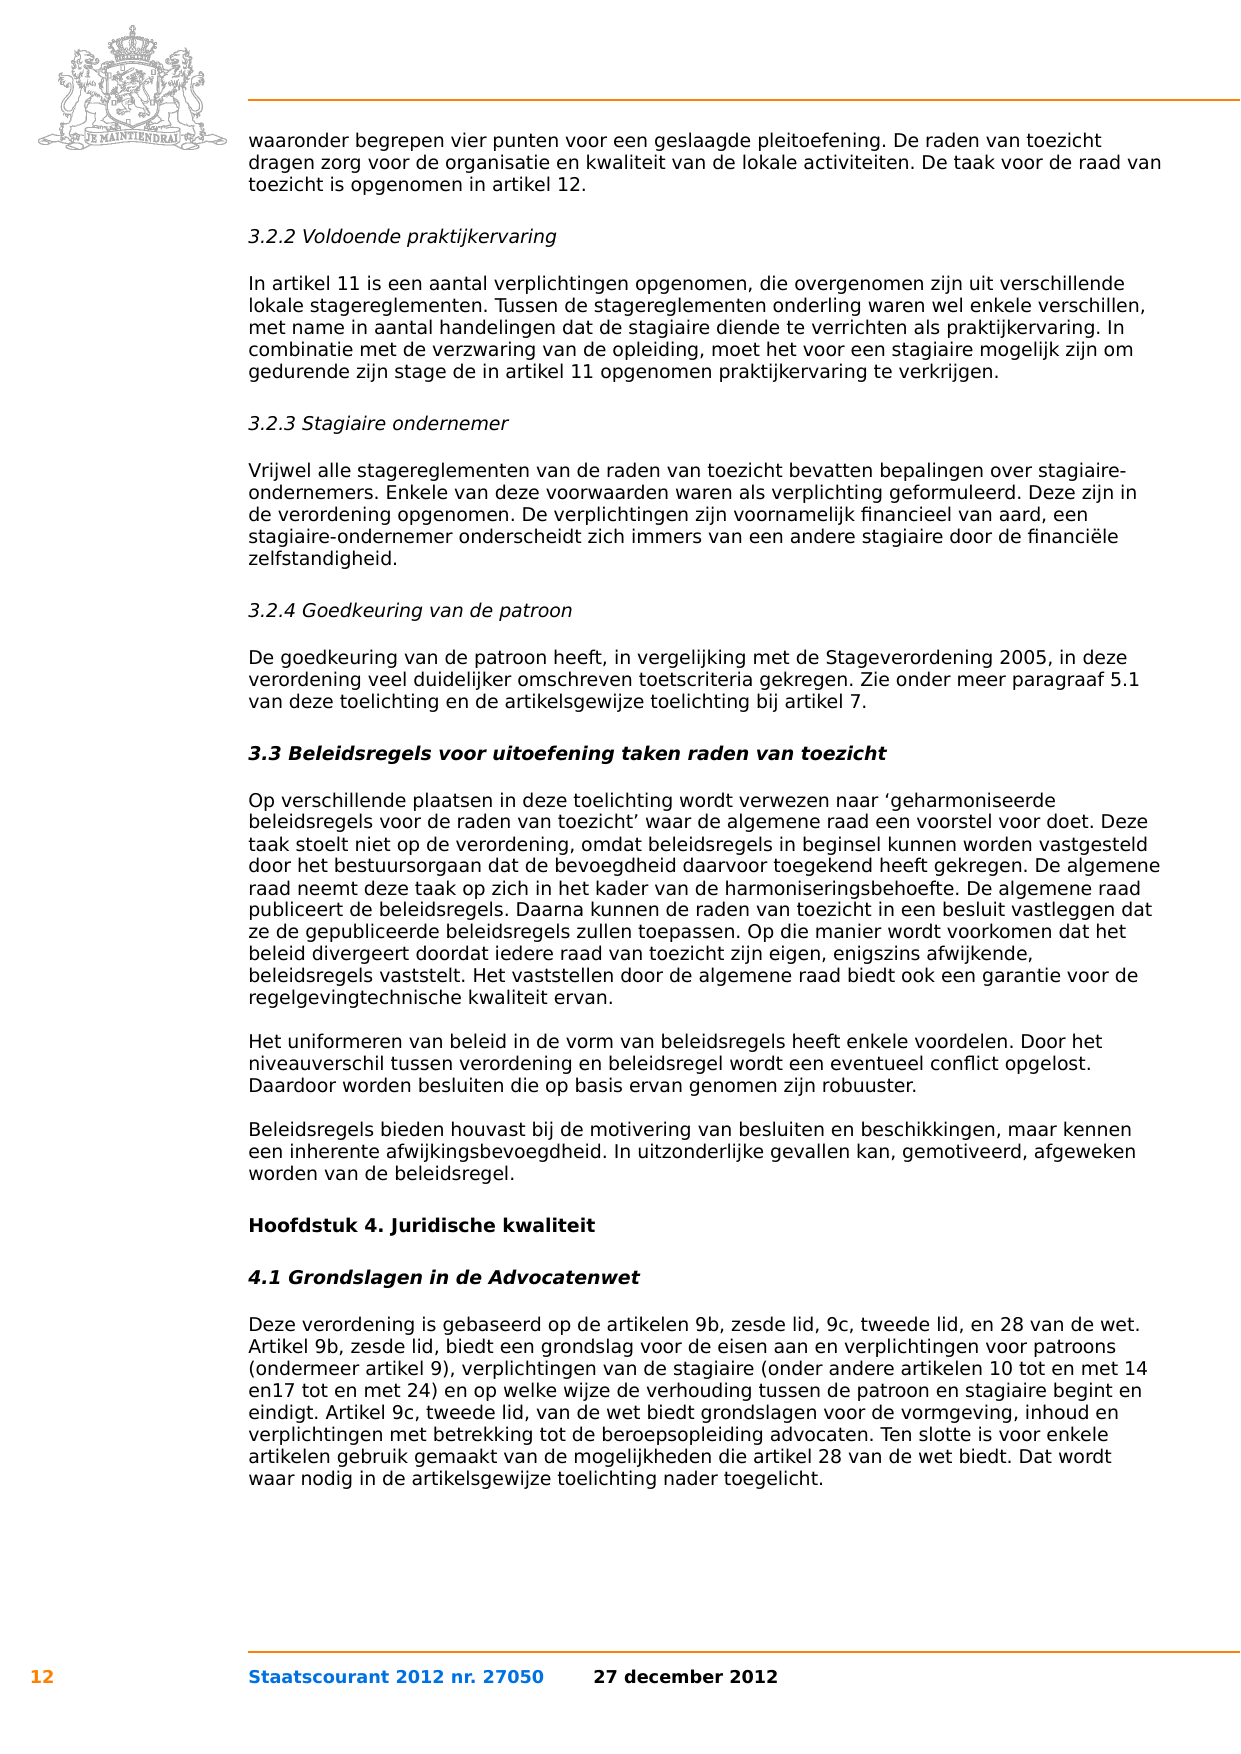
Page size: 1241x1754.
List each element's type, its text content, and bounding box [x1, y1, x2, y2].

subtitle 3.2.4 Goedkeuring van de patroon [248, 599, 1163, 622]
subtitle 3.3 Beleidsregels voor uitoefening taken raden van toezicht [248, 742, 1163, 764]
text Het uniformeren van beleid in de vorm van beleidsregels heeft enkele voordelen. Door het niveauverschil tussen verordening en beleidsregel wordt een eventueel conflict opgelost. Daardoor worden besluiten die op basis ervan genomen zijn robuuster. [248, 1031, 1163, 1097]
subtitle Hoofdstuk 4. Juridische kwaliteit [248, 1215, 1163, 1237]
text Deze verordening is gebaseerd op de artikelen 9b, zesde lid, 9c, tweede lid, en 28 van de wet. Artikel 9b, zesde lid, biedt een grondslag voor de eisen aan en verplichtingen voor patroons (ondermeer artikel 9), verplichtingen van de stagiaire (onder andere artikelen 10 tot en met 14 en17 tot en met 24) en op welke wijze de verhouding tussen de patroon en stagiaire begint en eindigt. Artikel 9c, tweede lid, van de wet biedt grondslagen voor de vormgeving, inhoud en verplichtingen met betrekking tot de beroepsopleiding advocaten. Ten slotte is voor enkele artikelen gebruik gemaakt van de mogelijkheden die artikel 28 van de wet biedt. Dat wordt waar nodig in de artikelsgewijze toelichting nader toegelicht. [248, 1314, 1163, 1490]
subtitle 3.2.3 Stagiaire ondernemer [248, 413, 1163, 435]
text waaronder begrepen vier punten voor een geslaagde pleitoefening. De raden van toezicht dragen zorg voor de organisatie en kwaliteit van de lokale activiteiten. De taak voor de raad van toezicht is opgenomen in artikel 12. [248, 130, 1163, 196]
text Vrijwel alle stagereglementen van de raden van toezicht bevatten bepalingen over stagiaire-ondernemers. Enkele van deze voorwaarden waren als verplichting geformuleerd. Deze zijn in de verordening opgenomen. De verplichtingen zijn voornamelijk financieel van aard, een stagiaire-ondernemer onderscheidt zich immers van een andere stagiaire door de financiële zelfstandigheid. [248, 460, 1163, 569]
text De goedkeuring van de patroon heeft, in vergelijking met de Stageverordening 2005, in deze verordening veel duidelijker omschreven toetscriteria gekregen. Zie onder meer paragraaf 5.1 van deze toelichting en de artikelsgewijze toelichting bij artikel 7. [248, 647, 1163, 712]
subtitle 4.1 Grondslagen in de Advocatenwet [248, 1267, 1163, 1289]
picture [38, 25, 227, 150]
subtitle 3.2.2 Voldoende praktijkervaring [248, 226, 1163, 248]
text Op verschillende plaatsen in deze toelichting wordt verwezen naar ‘geharmoniseerde beleidsregels voor de raden van toezicht’ waar de algemene raad een voorstel voor doet. Deze taak stoelt niet op de verordening, omdat beleidsregels in beginsel kunnen worden vastgesteld door het bestuursorgaan dat de bevoegdheid daarvoor toegekend heeft gekregen. De algemene raad neemt deze taak op zich in het kader van de harmoniseringsbehoefte. De algemene raad publiceert de beleidsregels. Daarna kunnen de raden van toezicht in een besluit vastleggen dat ze de gepubliceerde beleidsregels zullen toepassen. Op die manier wordt voorkomen dat het beleid divergeert doordat iedere raad van toezicht zijn eigen, enigszins afwijkende, beleidsregels vaststelt. Het vaststellen door de algemene raad biedt ook een garantie voor de regelgevingtechnische kwaliteit ervan. [248, 789, 1163, 1009]
text Beleidsregels bieden houvast bij de motivering van besluiten en beschikkingen, maar kennen een inherente afwijkingsbevoegdheid. In uitzonderlijke gevallen kan, gemotiveerd, afgeweken worden van de beleidsregel. [248, 1119, 1163, 1185]
text In artikel 11 is een aantal verplichtingen opgenomen, die overgenomen zijn uit verschillende lokale stagereglementen. Tussen de stagereglementen onderling waren wel enkele verschillen, met name in aantal handelingen dat de stagiaire diende te verrichten als praktijkervaring. In combinatie met de verzwaring van de opleiding, moet het voor een stagiaire mogelijk zijn om gedurende zijn stage de in artikel 11 opgenomen praktijkervaring te verkrijgen. [248, 273, 1163, 383]
